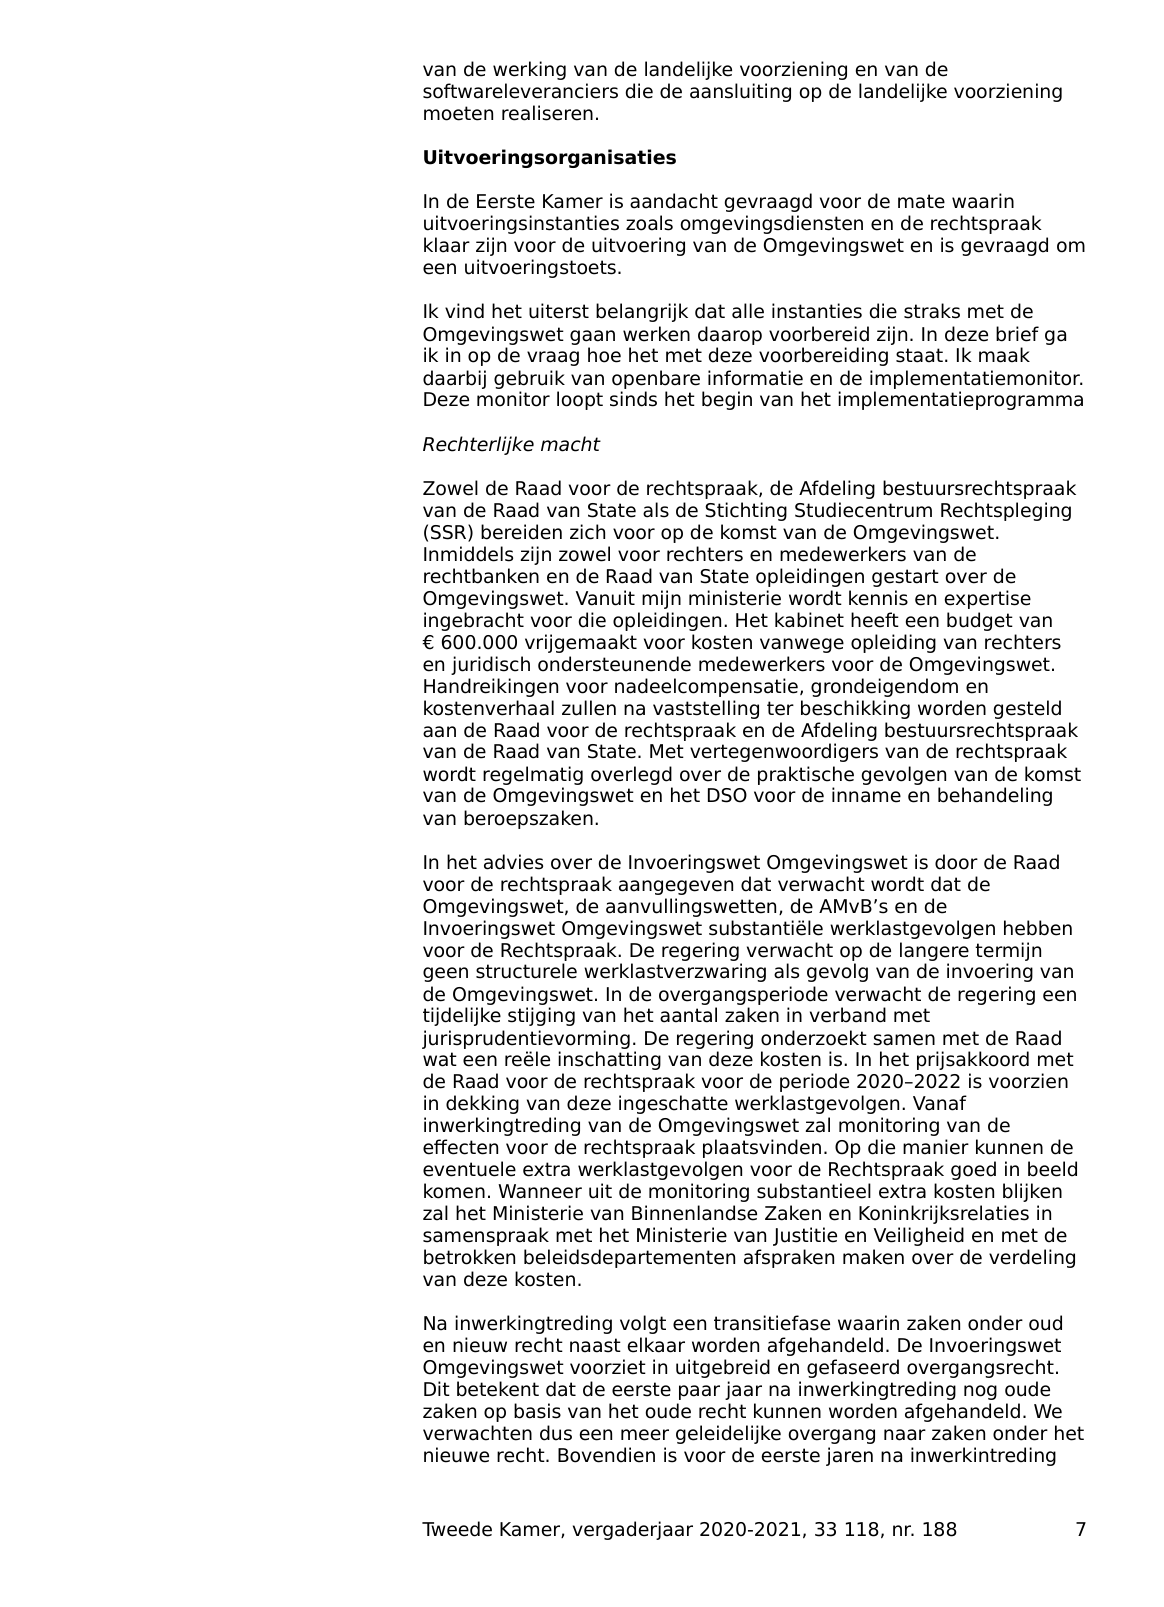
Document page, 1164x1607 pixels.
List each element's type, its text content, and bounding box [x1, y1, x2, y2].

text van de werking van de landelijke voorziening en van de softwareleveranciers die de aansluiting op de landelijke voorziening moeten realiseren. [422, 59, 1087, 125]
text Zowel de Raad voor de rechtspraak, de Afdeling bestuursrechtspraak van de Raad van State als de Stichting Studiecentrum Rechtspleging (SSR) bereiden zich voor op de komst van de Omgevingswet. Inmiddels zijn zowel voor rechters en medewerkers van de rechtbanken en de Raad van State opleidingen gestart over de Omgevingswet. Vanuit mijn ministerie wordt kennis en expertise ingebracht voor die opleidingen. Het kabinet heeft een budget van € 600.000 vrijgemaakt voor kosten vanwege opleiding van rechters en juridisch ondersteunende medewerkers voor de Omgevingswet. Handreikingen voor nadeelcompensatie, grondeigendom en kostenverhaal zullen na vaststelling ter beschikking worden gesteld aan de Raad voor de rechtspraak en de Afdeling bestuursrechtspraak van de Raad van State. Met vertegenwoordigers van de rechtspraak wordt regelmatig overlegd over de praktische gevolgen van de komst van de Omgevingswet en het DSO voor de inname en behandeling van beroepszaken. [422, 478, 1087, 829]
text Na inwerkingtreding volgt een transitiefase waarin zaken onder oud en nieuw recht naast elkaar worden afgehandeld. De Invoeringswet Omgevingswet voorziet in uitgebreid en gefaseerd overgangsrecht. Dit betekent dat de eerste paar jaar na inwerkingtreding nog oude zaken op basis van het oude recht kunnen worden afgehandeld. We verwachten dus een meer geleidelijke overgang naar zaken onder het nieuwe recht. Bovendien is voor de eerste jaren na inwerkintreding [422, 1313, 1087, 1467]
subtitle Rechterlijke macht [422, 433, 1087, 456]
text Ik vind het uiterst belangrijk dat alle instanties die straks met de Omgevingswet gaan werken daarop voorbereid zijn. In deze brief ga ik in op de vraag hoe het met deze voorbereiding staat. Ik maak daarbij gebruik van openbare informatie en de implementatiemonitor. Deze monitor loopt sinds het begin van het implementatieprogramma [422, 301, 1087, 411]
subtitle Uitvoeringsorganisaties [422, 147, 1087, 169]
text In het advies over de Invoeringswet Omgevingswet is door de Raad voor de rechtspraak aangegeven dat verwacht wordt dat de Omgevingswet, de aanvullingswetten, de AMvB’s en de Invoeringswet Omgevingswet substantiële werklastgevolgen hebben voor de Rechtspraak. De regering verwacht op de langere termijn geen structurele werklastverzwaring als gevolg van de invoering van de Omgevingswet. In de overgangsperiode verwacht de regering een tijdelijke stijging van het aantal zaken in verband met jurisprudentievorming. De regering onderzoekt samen met de Raad wat een reële inschatting van deze kosten is. In het prijsakkoord met de Raad voor de rechtspraak voor de periode 2020–2022 is voorzien in dekking van deze ingeschatte werklastgevolgen. Vanaf inwerkingtreding van de Omgevingswet zal monitoring van de effecten voor de rechtspraak plaatsvinden. Op die manier kunnen de eventuele extra werklastgevolgen voor de Rechtspraak goed in beeld komen. Wanneer uit de monitoring substantieel extra kosten blijken zal het Ministerie van Binnenlandse Zaken en Koninkrijksrelaties in samenspraak met het Ministerie van Justitie en Veiligheid en met de betrokken beleidsdepartementen afspraken maken over de verdeling van deze kosten. [422, 852, 1087, 1291]
text In de Eerste Kamer is aandacht gevraagd voor de mate waarin uitvoeringsinstanties zoals omgevingsdiensten en de rechtspraak klaar zijn voor de uitvoering van de Omgevingswet en is gevraagd om een uitvoeringstoets. [422, 191, 1087, 279]
